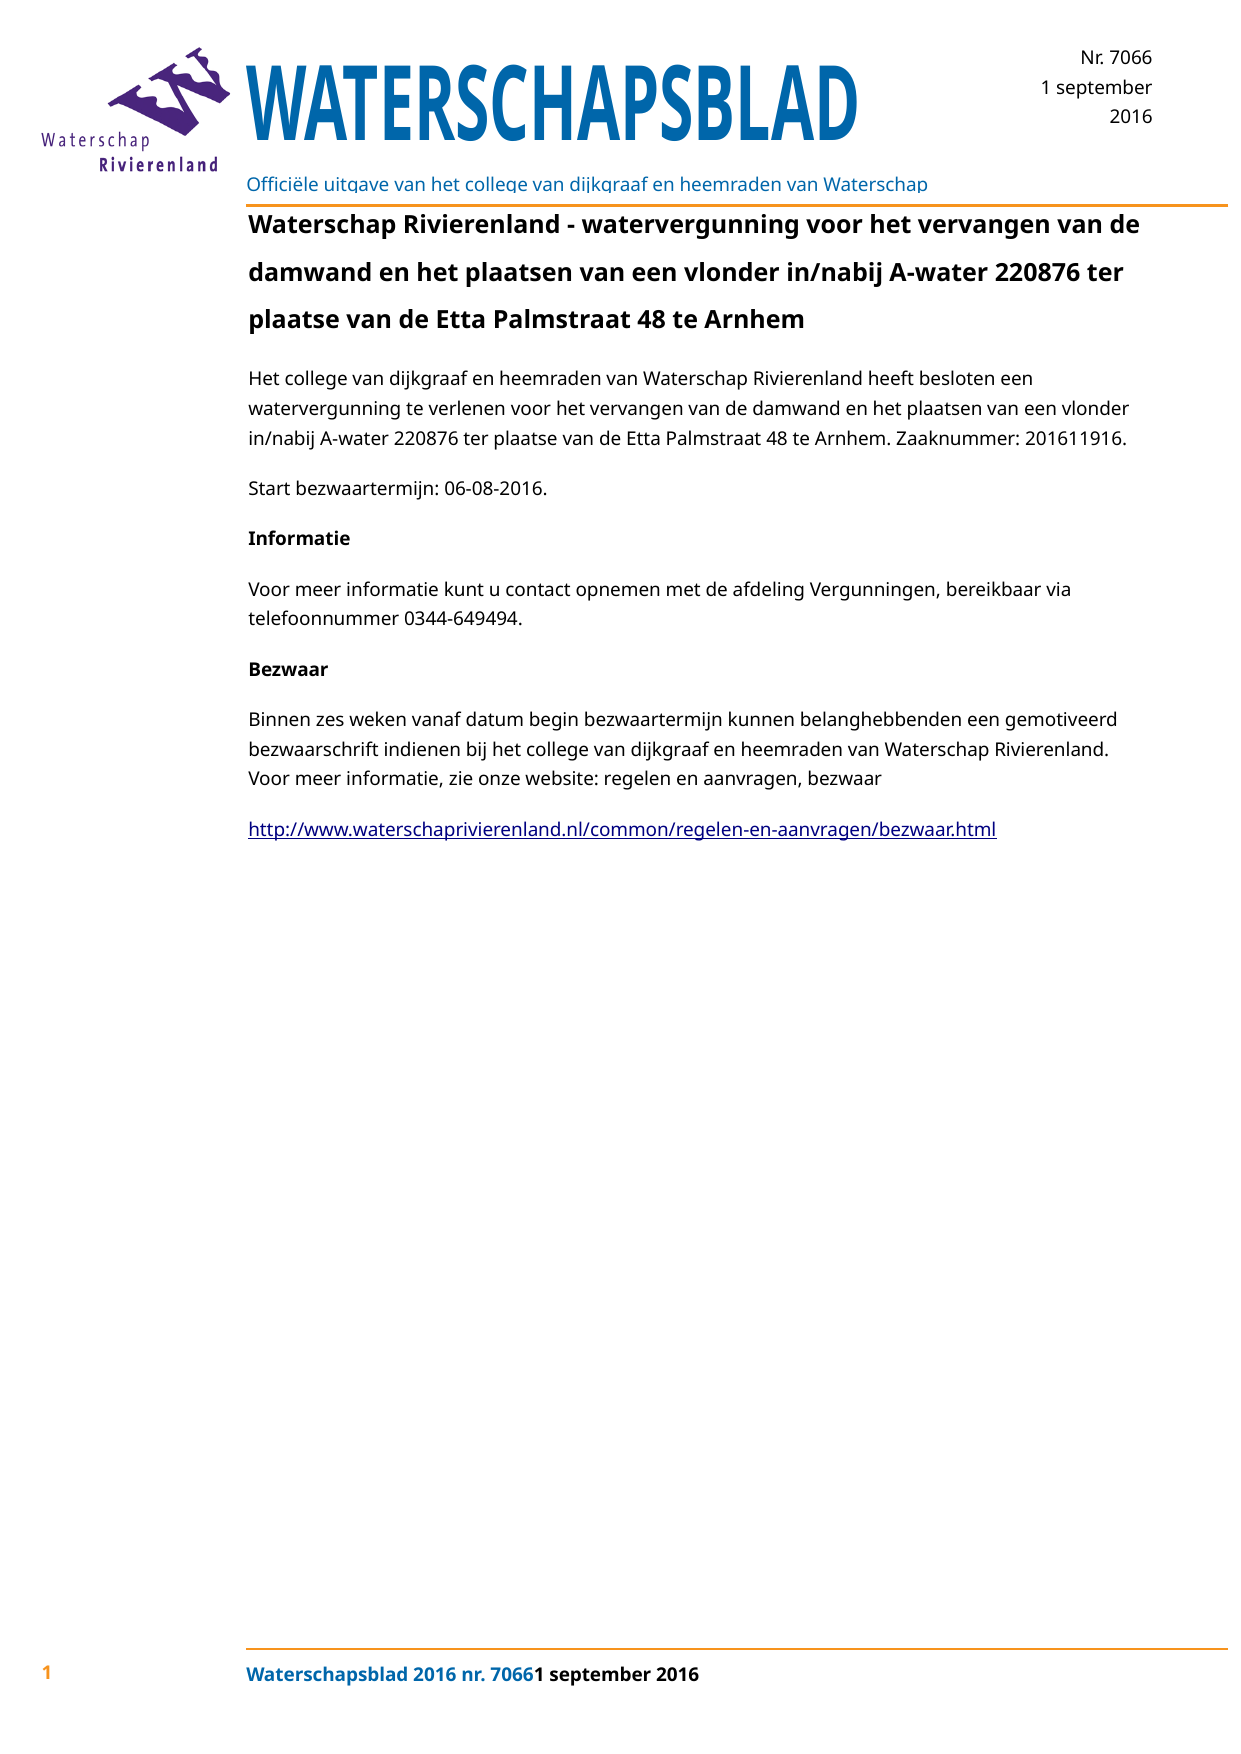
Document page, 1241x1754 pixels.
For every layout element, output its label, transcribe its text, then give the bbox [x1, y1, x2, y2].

text Waterschap Rivierenland - watervergunning voor het vervangen van de damwand en het plaatsen van een vlonder in/nabij A-water 220876 ter plaatse van de Etta Palmstraat 48 te Arnhem [248, 207, 1152, 336]
text Informatie [248, 526, 1152, 551]
text Binnen zes weken vanaf datum begin bezwaartermijn kunnen belanghebbenden een gemotiveerd bezwaarschrift indienen bij het college van dijkgraaf en heemraden van Waterschap Rivierenland. Voor meer informatie, zie onze website: regelen en aanvragen, bezwaar [248, 706, 1152, 791]
text Het college van dijkgraaf en heemraden van Waterschap Rivierenland heeft besloten een watervergunning te verlenen voor het vervangen van de damwand en het plaatsen van een vlonder in/nabij A-water 220876 ter plaatse van de Etta Palmstraat 48 te Arnhem. Zaaknummer: 201611916. [248, 366, 1152, 450]
text Start bezwaartermijn: 06-08-2016. [248, 475, 1152, 501]
picture [41, 47, 231, 172]
text Bezwaar [248, 656, 1152, 682]
text Voor meer informatie kunt u contact opnemen met de afdeling Vergunningen, bereikbaar via telefoonnummer 0344-649494. [248, 576, 1152, 631]
text http://www.waterschaprivierenland.nl/common/regelen-en-aanvragen/bezwaar.html [248, 816, 1152, 842]
